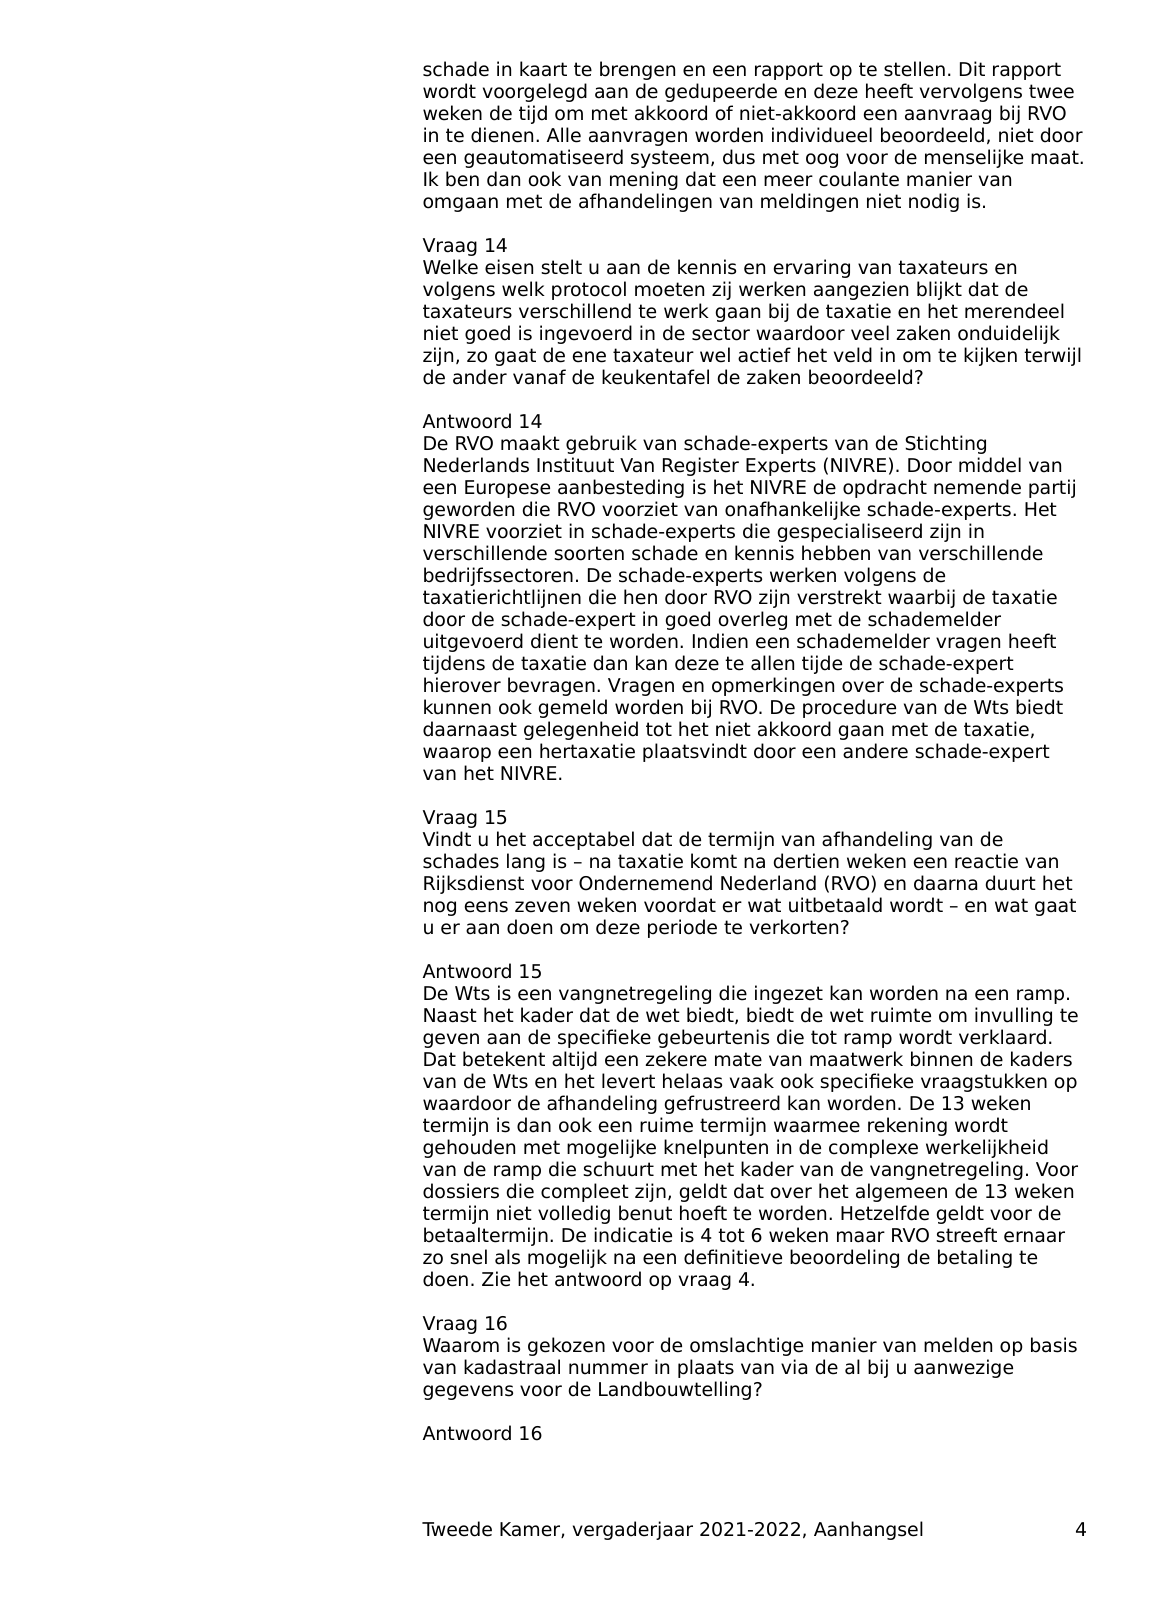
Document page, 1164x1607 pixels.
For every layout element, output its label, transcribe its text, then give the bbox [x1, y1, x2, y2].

text De Wts is een vangnetregeling die ingezet kan worden na een ramp. Naast het kader dat de wet biedt, biedt de wet ruimte om invulling te geven aan de specifieke gebeurtenis die tot ramp wordt verklaard. Dat betekent altijd een zekere mate van maatwerk binnen de kaders van de Wts en het levert helaas vaak ook specifieke vraagstukken op waardoor de afhandeling gefrustreerd kan worden. De 13 weken termijn is dan ook een ruime termijn waarmee rekening wordt gehouden met mogelijke knelpunten in de complexe werkelijkheid van de ramp die schuurt met het kader van de vangnetregeling. Voor dossiers die compleet zijn, geldt dat over het algemeen de 13 weken termijn niet volledig benut hoeft te worden. Hetzelfde geldt voor de betaaltermijn. De indicatie is 4 tot 6 weken maar RVO streeft ernaar zo snel als mogelijk na een definitieve beoordeling de betaling te doen. Zie het antwoord op vraag 4. [422, 983, 1087, 1291]
text Waarom is gekozen voor de omslachtige manier van melden op basis van kadastraal nummer in plaats van via de al bij u aanwezige gegevens voor de Landbouwtelling? [422, 1335, 1087, 1401]
text Welke eisen stelt u aan de kennis en ervaring van taxateurs en volgens welk protocol moeten zij werken aangezien blijkt dat de taxateurs verschillend te werk gaan bij de taxatie en het merendeel niet goed is ingevoerd in de sector waardoor veel zaken onduidelijk zijn, zo gaat de ene taxateur wel actief het veld in om te kijken terwijl de ander vanaf de keukentafel de zaken beoordeeld? [422, 257, 1087, 389]
text Vraag 16 [422, 1313, 1087, 1335]
text Antwoord 16 [422, 1423, 1087, 1445]
text schade in kaart te brengen en een rapport op te stellen. Dit rapport wordt voorgelegd aan de gedupeerde en deze heeft vervolgens twee weken de tijd om met akkoord of niet-akkoord een aanvraag bij RVO in te dienen. Alle aanvragen worden individueel beoordeeld, niet door een geautomatiseerd systeem, dus met oog voor de menselijke maat. Ik ben dan ook van mening dat een meer coulante manier van omgaan met de afhandelingen van meldingen niet nodig is. [422, 59, 1087, 213]
text Antwoord 14 [422, 411, 1087, 433]
text De RVO maakt gebruik van schade-experts van de Stichting Nederlands Instituut Van Register Experts (NIVRE). Door middel van een Europese aanbesteding is het NIVRE de opdracht nemende partij geworden die RVO voorziet van onafhankelijke schade-experts. Het NIVRE voorziet in schade-experts die gespecialiseerd zijn in verschillende soorten schade en kennis hebben van verschillende bedrijfssectoren. De schade-experts werken volgens de taxatierichtlijnen die hen door RVO zijn verstrekt waarbij de taxatie door de schade-expert in goed overleg met de schademelder uitgevoerd dient te worden. Indien een schademelder vragen heeft tijdens de taxatie dan kan deze te allen tijde de schade-expert hierover bevragen. Vragen en opmerkingen over de schade-experts kunnen ook gemeld worden bij RVO. De procedure van de Wts biedt daarnaast gelegenheid tot het niet akkoord gaan met de taxatie, waarop een hertaxatie plaatsvindt door een andere schade-expert van het NIVRE. [422, 433, 1087, 785]
text Antwoord 15 [422, 961, 1087, 983]
text Vraag 15 [422, 807, 1087, 829]
text Vindt u het acceptabel dat de termijn van afhandeling van de schades lang is – na taxatie komt na dertien weken een reactie van Rijksdienst voor Ondernemend Nederland (RVO) en daarna duurt het nog eens zeven weken voordat er wat uitbetaald wordt – en wat gaat u er aan doen om deze periode te verkorten? [422, 829, 1087, 939]
text Vraag 14 [422, 235, 1087, 257]
